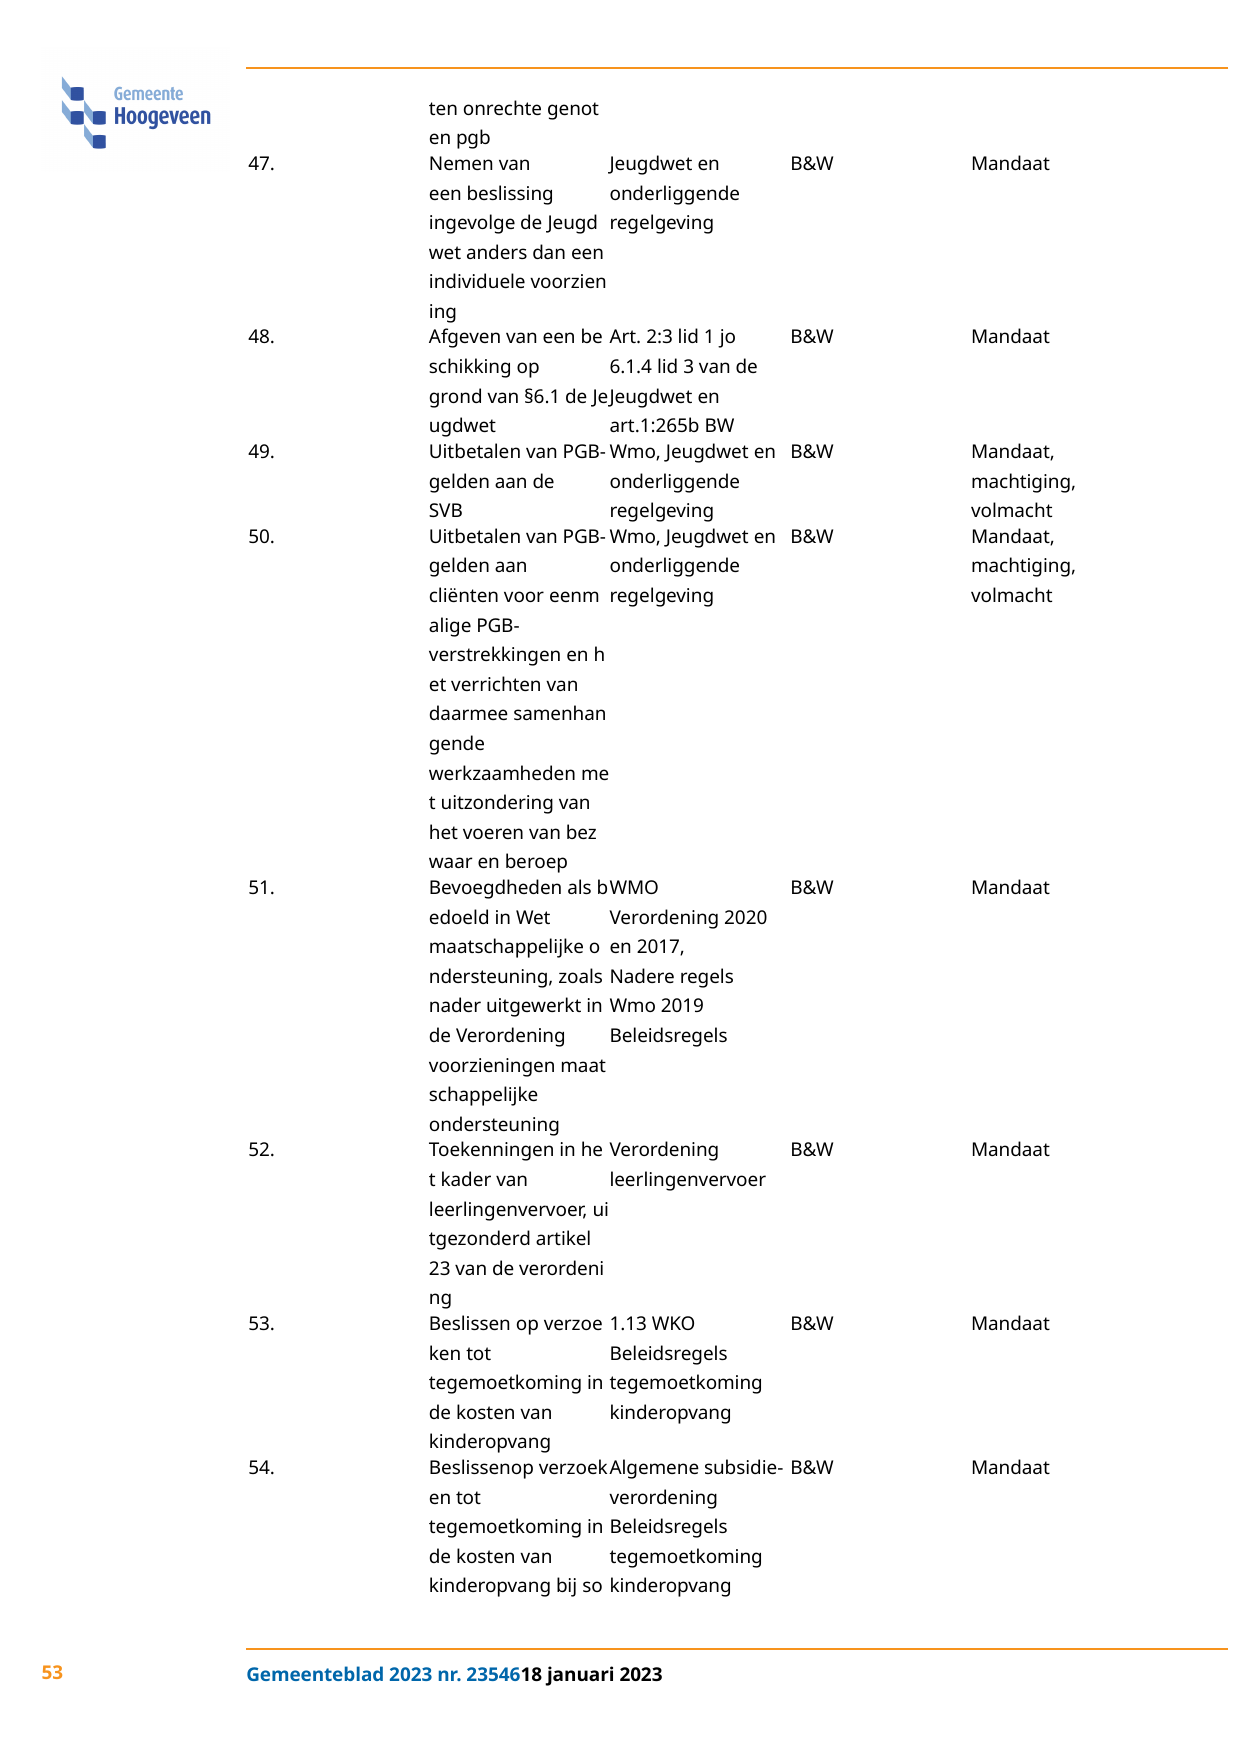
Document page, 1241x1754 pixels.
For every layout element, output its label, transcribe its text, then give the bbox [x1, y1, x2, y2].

table_cell Mandaat [971, 874, 1152, 1137]
table_cell [248, 95, 429, 150]
table_cell Mandaat [971, 1310, 1152, 1454]
table_cell 51. [248, 874, 429, 1137]
table_cell B&W [790, 324, 971, 438]
table_cell Mandaat, machtiging, volmacht [971, 438, 1152, 523]
table_cell Algemene subsidie- verordening Beleidsregels tegemoetkoming kinderopvang [609, 1454, 790, 1598]
table_cell B&W [790, 874, 971, 1137]
table_cell Wmo, Jeugdwet en onderliggende regelgeving [609, 523, 790, 874]
table_cell B&W [790, 1137, 971, 1310]
table_cell Toekenningen in het kader van leerlingenvervoer, uitgezonderd artikel 23 van de verordening [429, 1137, 609, 1310]
table_cell B&W [790, 150, 971, 324]
table_cell [609, 95, 790, 150]
table_cell Art. 2:3 lid 1 jo 6.1.4 lid 3 van de Jeugdwet en art.1:265b BW [609, 324, 790, 438]
table_cell 1.13 WKO Beleidsregels tegemoetkoming kinderopvang [609, 1310, 790, 1454]
table_cell Mandaat [971, 150, 1152, 324]
table_cell 47. [248, 150, 429, 324]
picture [41, 47, 231, 172]
table_cell Uitbetalen van PGB-gelden aan cliënten voor eenmalige PGB- verstrekkingen en het verrichten van daarmee samenhangende werkzaamheden met uitzondering van het voeren van bezwaar en beroep [429, 523, 609, 874]
table_cell Mandaat [971, 1137, 1152, 1310]
table_cell Mandaat [971, 324, 1152, 438]
table_cell 49. [248, 438, 429, 523]
table_cell B&W [790, 438, 971, 523]
table_cell Mandaat [971, 1454, 1152, 1598]
table_cell 52. [248, 1137, 429, 1310]
table_cell [971, 95, 1152, 150]
table_cell Beslissenop verzoeken tot tegemoetkoming in de kosten van kinderopvang bij so [429, 1454, 609, 1598]
table_cell Beslissen op verzoeken tot tegemoetkoming in de kosten van kinderopvang [429, 1310, 609, 1454]
table_cell Jeugdwet en onderliggende regelgeving [609, 150, 790, 324]
table_cell B&W [790, 523, 971, 874]
table_cell ten onrechte genoten pgb [429, 95, 609, 150]
table_cell 48. [248, 324, 429, 438]
table_cell B&W [790, 1310, 971, 1454]
table_cell 53. [248, 1310, 429, 1454]
table_cell Uitbetalen van PGB-gelden aan de SVB [429, 438, 609, 523]
table_cell Afgeven van een beschikking op grond van §6.1 de Jeugdwet [429, 324, 609, 438]
table_cell [790, 95, 971, 150]
table_cell 54. [248, 1454, 429, 1598]
table_cell WMO Verordening 2020 en 2017, Nadere regels Wmo 2019 Beleidsregels [609, 874, 790, 1137]
table_cell Nemen van een beslissing ingevolge de Jeugdwet anders dan een individuele voorziening [429, 150, 609, 324]
table_cell Wmo, Jeugdwet en onderliggende regelgeving [609, 438, 790, 523]
table_cell 50. [248, 523, 429, 874]
table_cell Mandaat, machtiging, volmacht [971, 523, 1152, 874]
table_cell B&W [790, 1454, 971, 1598]
table_cell Verordening leerlingenvervoer [609, 1137, 790, 1310]
table_cell Bevoegdheden als bedoeld in Wet maatschappelijke ondersteuning, zoals nader uitgewerkt in de Verordening voorzieningen maatschappelijke ondersteuning [429, 874, 609, 1137]
